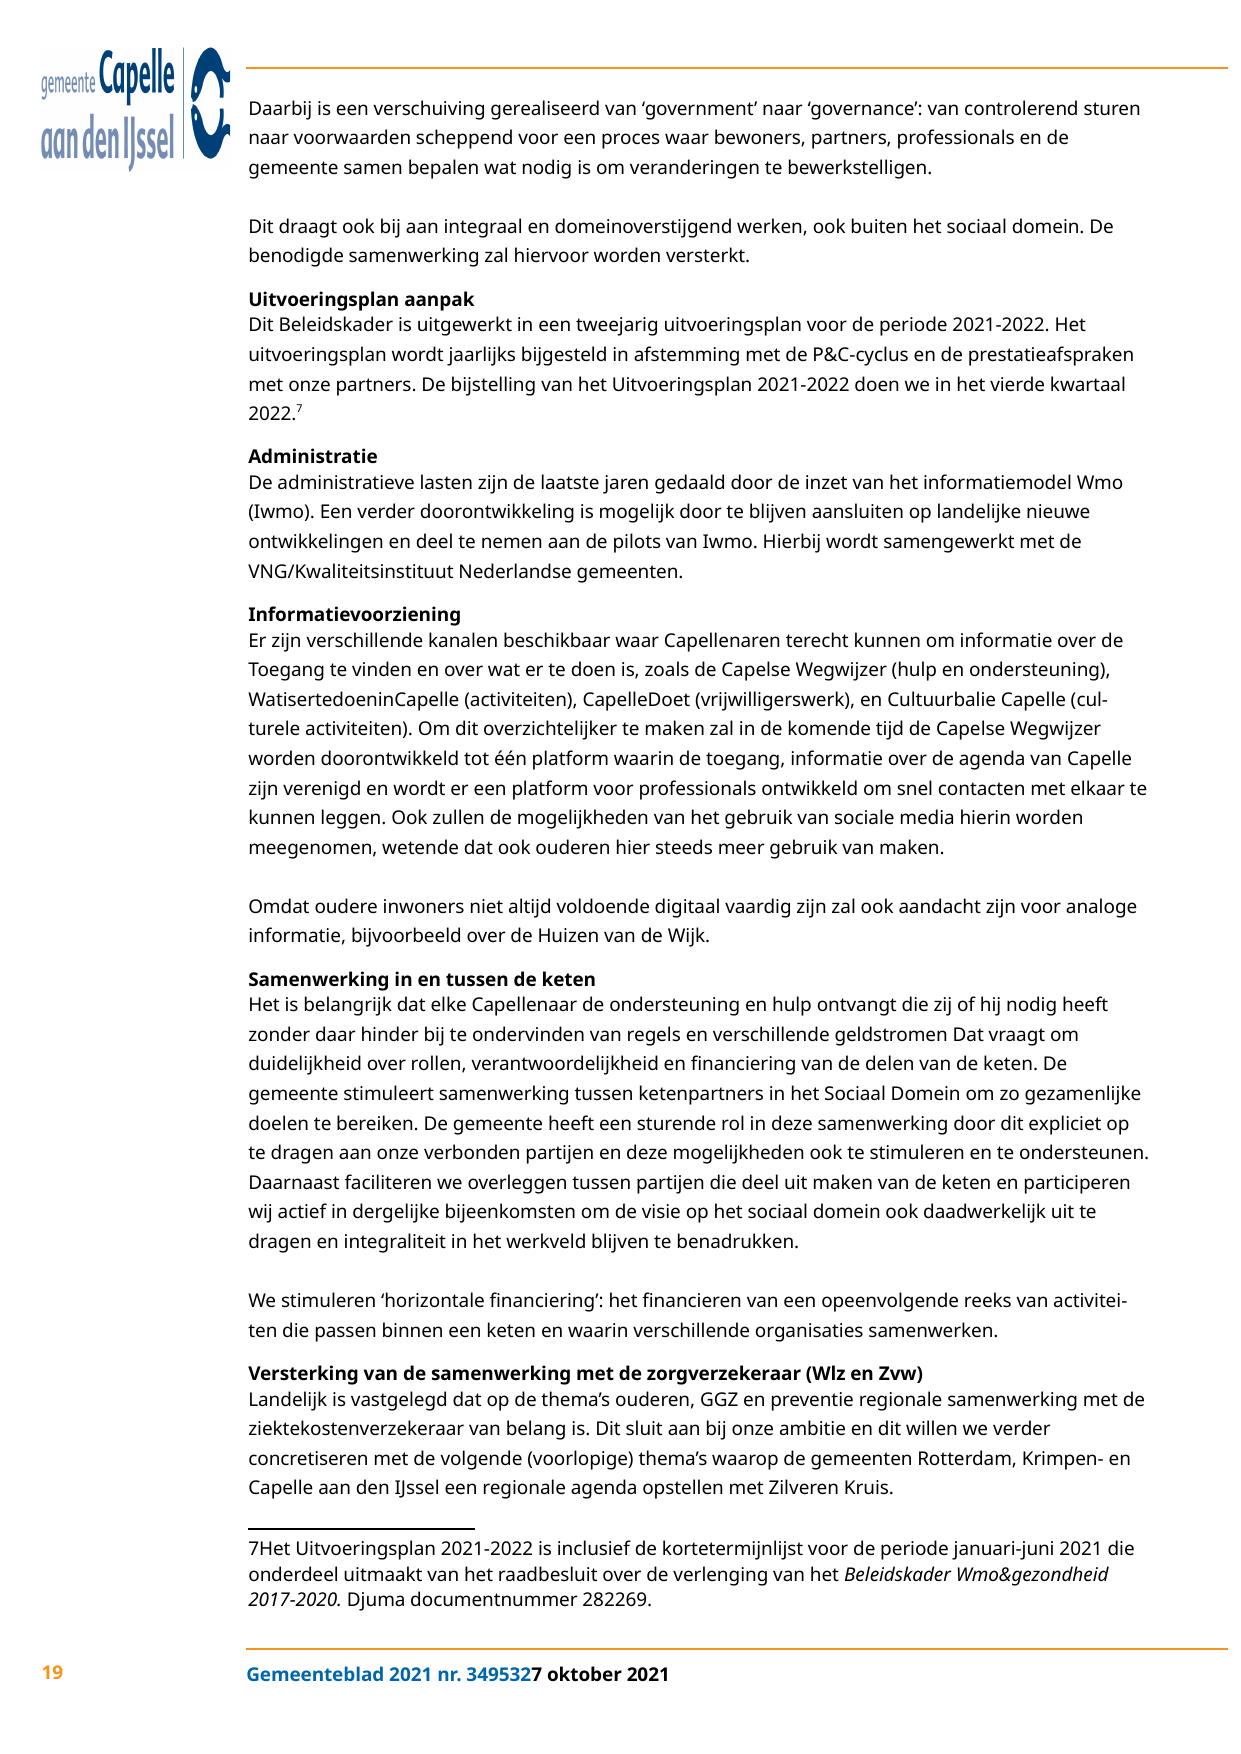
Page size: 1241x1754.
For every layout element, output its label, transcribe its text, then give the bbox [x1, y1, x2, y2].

text We stimuleren ‘horizontale financiering’: het financieren van een opeenvolgende reeks van activitei-ten die passen binnen een keten en waarin verschillende organisaties samenwerken. [248, 1287, 1152, 1343]
text Landelijk is vastgelegd dat op de thema’s ouderen, GGZ en preventie regionale samenwerking met de ziektekostenverzekeraar van belang is. Dit sluit aan bij onze ambitie en dit willen we verder concretiseren met de volgende (voorlopige) thema’s waarop de gemeenten Rotterdam, Krimpen- en Capelle aan den IJssel een regionale agenda opstellen met Zilveren Kruis. [248, 1386, 1152, 1500]
text Informatievoorziening [248, 601, 1152, 627]
text Samenwerking in en tussen de keten [248, 966, 1152, 991]
text Het Uitvoeringsplan 2021-2022 is inclusief de kortetermijnlijst voor de periode januari-juni 2021 die onderdeel uitmaakt van het raadbesluit over de verlenging van het Beleidskader Wmo&gezondheid 2017-2020. Djuma documentnummer 282269. [248, 1535, 1152, 1612]
text Uitvoeringsplan aanpak [248, 286, 1152, 312]
text Daarbij is een verschuiving gerealiseerd van ‘government’ naar ‘governance’: van controlerend sturen naar voorwaarden scheppend voor een proces waar bewoners, partners, professionals en de gemeente samen bepalen wat nodig is om veranderingen te bewerkstelligen. [248, 95, 1152, 180]
text Dit Beleidskader is uitgewerkt in een tweejarig uitvoeringsplan voor de periode 2021-2022. Het uitvoeringsplan wordt jaarlijks bijgesteld in afstemming met de P&C-cyclus en de prestatieafspraken met onze partners. De bijstelling van het Uitvoeringsplan 2021-2022 doen we in het vierde kwartaal 2022. [248, 312, 1152, 426]
text Er zijn verschillende kanalen beschikbaar waar Capellenaren terecht kunnen om informatie over de Toegang te vinden en over wat er te doen is, zoals de Capelse Wegwijzer (hulp en ondersteuning), WatisertedoeninCapelle (activiteiten), CapelleDoet (vrijwilligerswerk), en Cultuurbalie Capelle (cul-turele activiteiten). Om dit overzichtelijker te maken zal in de komende tijd de Capelse Wegwijzer worden doorontwikkeld tot één platform waarin de toegang, informatie over de agenda van Capelle zijn verenigd en wordt er een platform voor professionals ontwikkeld om snel contacten met elkaar te kunnen leggen. Ook zullen de mogelijkheden van het gebruik van sociale media hierin worden meegenomen, wetende dat ook ouderen hier steeds meer gebruik van maken. [248, 627, 1152, 859]
text Dit draagt ook bij aan integraal en domeinoverstijgend werken, ook buiten het sociaal domein. De benodigde samenwerking zal hiervoor worden versterkt. [248, 213, 1152, 268]
text Versterking van de samenwerking met de zorgverzekeraar (Wlz en Zvw) [248, 1360, 1152, 1386]
text Omdat oudere inwoners niet altijd voldoende digitaal vaardig zijn zal ook aandacht zijn voor analoge informatie, bijvoorbeeld over de Huizen van de Wijk. [248, 893, 1152, 948]
picture [41, 47, 231, 172]
text Administratie [248, 443, 1152, 469]
text Het is belangrijk dat elke Capellenaar de ondersteuning en hulp ontvangt die zij of hij nodig heeft zonder daar hinder bij te ondervinden van regels en verschillende geldstromen Dat vraagt om duidelijkheid over rollen, verantwoordelijkheid en financiering van de delen van de keten. De gemeente stimuleert samenwerking tussen ketenpartners in het Sociaal Domein om zo gezamenlijke doelen te bereiken. De gemeente heeft een sturende rol in deze samenwerking door dit expliciet op te dragen aan onze verbonden partijen en deze mogelijkheden ook te stimuleren en te ondersteunen. Daarnaast faciliteren we overleggen tussen partijen die deel uit maken van de keten en participeren wij actief in dergelijke bijeenkomsten om de visie op het sociaal domein ook daadwerkelijk uit te dragen en integraliteit in het werkveld blijven te benadrukken. [248, 991, 1152, 1254]
text De administratieve lasten zijn de laatste jaren gedaald door de inzet van het informatiemodel Wmo (Iwmo). Een verder doorontwikkeling is mogelijk door te blijven aansluiten op landelijke nieuwe ontwikkelingen en deel te nemen aan de pilots van Iwmo. Hierbij wordt samengewerkt met de VNG/Kwaliteitsinstituut Nederlandse gemeenten. [248, 469, 1152, 584]
